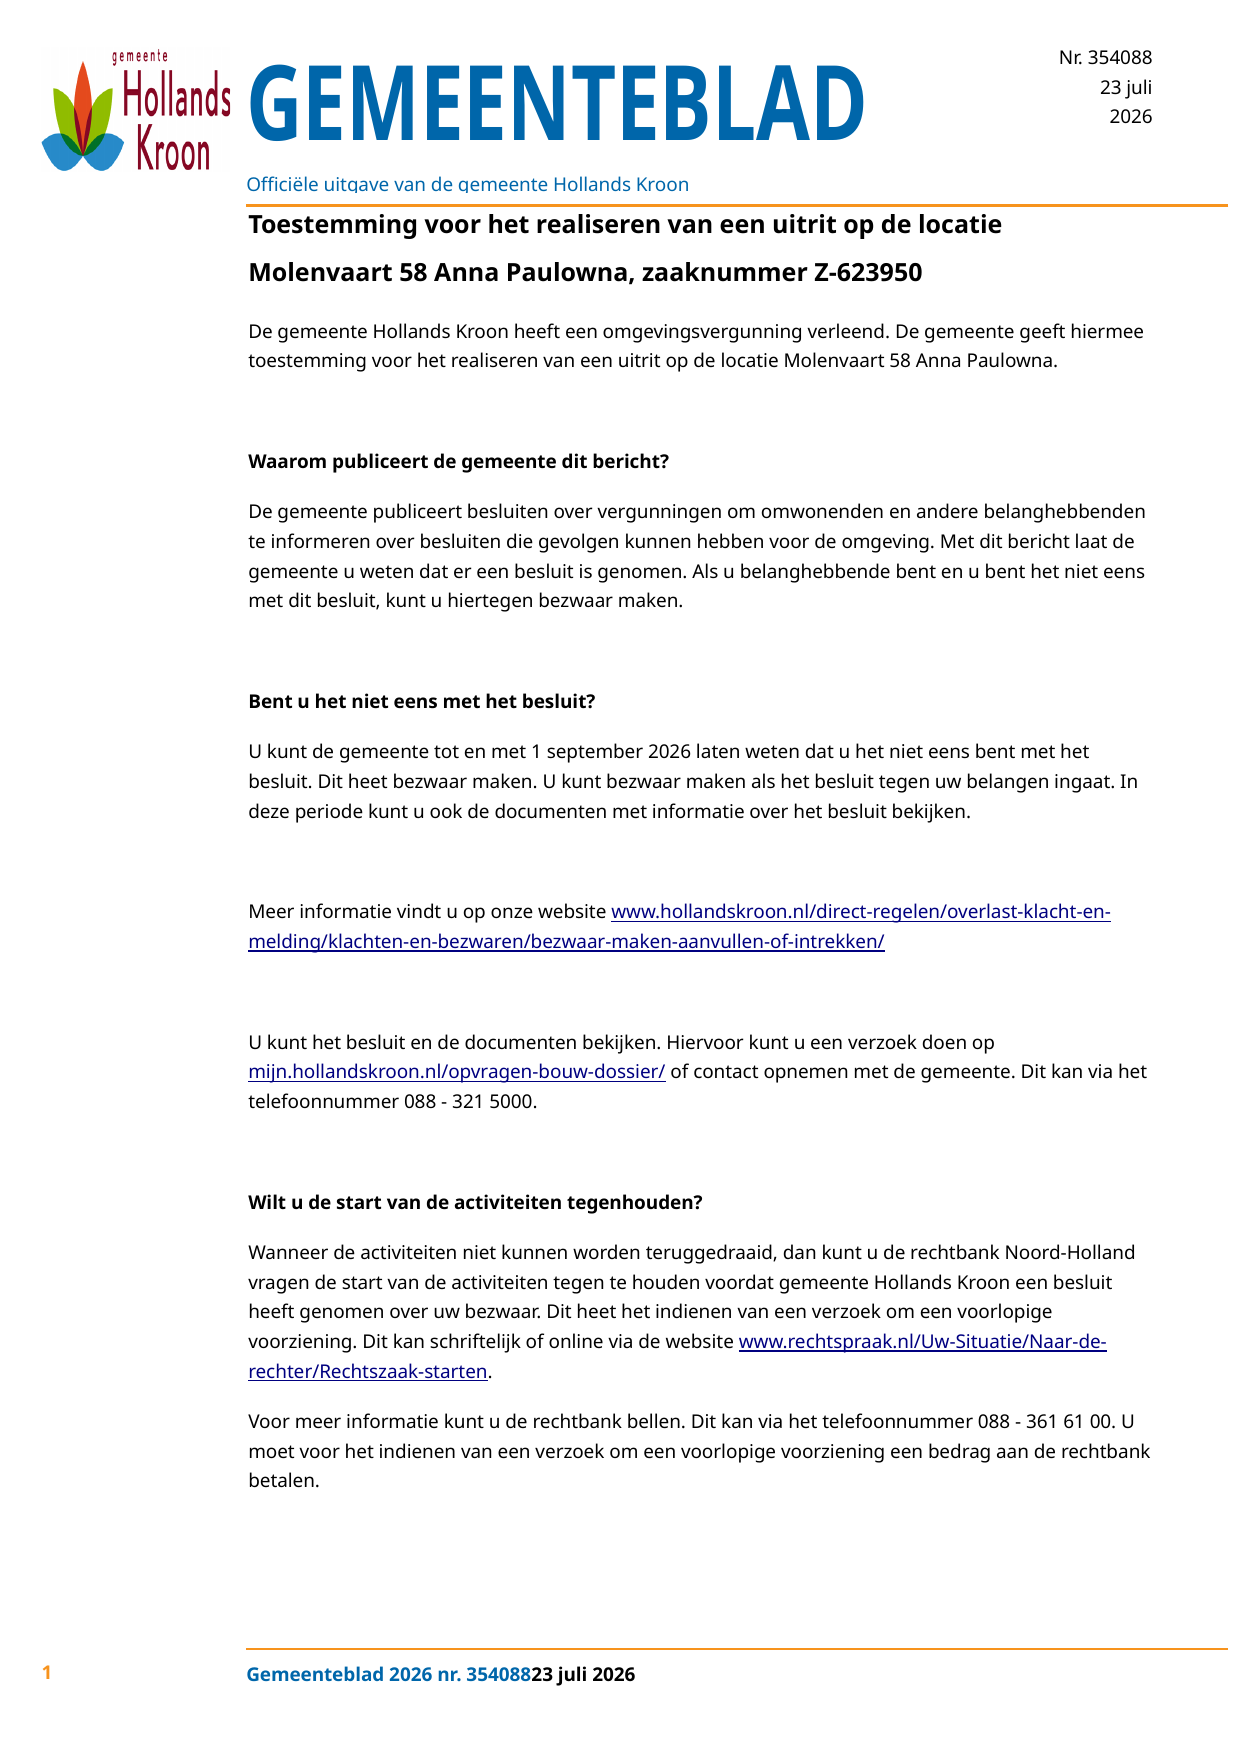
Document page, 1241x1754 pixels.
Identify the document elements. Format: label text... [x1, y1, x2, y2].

text U kunt de gemeente tot en met 1 september 2026 laten weten dat u het niet eens bent met het besluit. Dit heet bezwaar maken. U kunt bezwaar maken als het besluit tegen uw belangen ingaat. In deze periode kunt u ook de documenten met informatie over het besluit bekijken. [248, 739, 1152, 824]
text U kunt het besluit en de documenten bekijken. Hiervoor kunt u een verzoek doen op mijn.hollandskroon.nl/opvragen-bouw-dossier/ of contact opnemen met de gemeente. Dit kan via het telefoonnummer 088 - 321 5000. [248, 1029, 1152, 1114]
text De gemeente publiceert besluiten over vergunningen om omwonenden en andere belanghebbenden te informeren over besluiten die gevolgen kunnen hebben voor de omgeving. Met dit bericht laat de gemeente u weten dat er een besluit is genomen. Als u belanghebbende bent en u bent het niet eens met dit besluit, kunt u hiertegen bezwaar maken. [248, 499, 1152, 613]
text Meer informatie vindt u op onze website www.hollandskroon.nl/direct-regelen/overlast-klacht-en-melding/klachten-en-bezwaren/bezwaar-maken-aanvullen-of-intrekken/ [248, 899, 1152, 954]
text Toestemming voor het realiseren van een uitrit op de locatie Molenvaart 58 Anna Paulowna, zaaknummer Z-623950 [248, 207, 1152, 288]
text Voor meer informatie kunt u de rechtbank bellen. Dit kan via het telefoonnummer 088 - 361 61 00. U moet voor het indienen van een verzoek om een voorlopige voorziening een bedrag aan de rechtbank betalen. [248, 1408, 1152, 1493]
text Waarom publiceert de gemeente dit bericht? [248, 448, 1152, 474]
picture [41, 47, 231, 172]
text De gemeente Hollands Kroon heeft een omgevingsvergunning verleend. De gemeente geeft hiermee toestemming voor het realiseren van een uitrit op de locatie Molenvaart 58 Anna Paulowna. [248, 318, 1152, 373]
text Wilt u de start van de activiteiten tegenhouden? [248, 1189, 1152, 1215]
text Wanneer de activiteiten niet kunnen worden teruggedraaid, dan kunt u de rechtbank Noord-Holland vragen de start van de activiteiten tegen te houden voordat gemeente Hollands Kroon een besluit heeft genomen over uw bezwaar. Dit heet het indienen van een verzoek om een voorlopige voorziening. Dit kan schriftelijk of online via de website www.rechtspraak.nl/Uw-Situatie/Naar-de-rechter/Rechtszaak-starten. [248, 1239, 1152, 1384]
text Bent u het niet eens met het besluit? [248, 688, 1152, 714]
